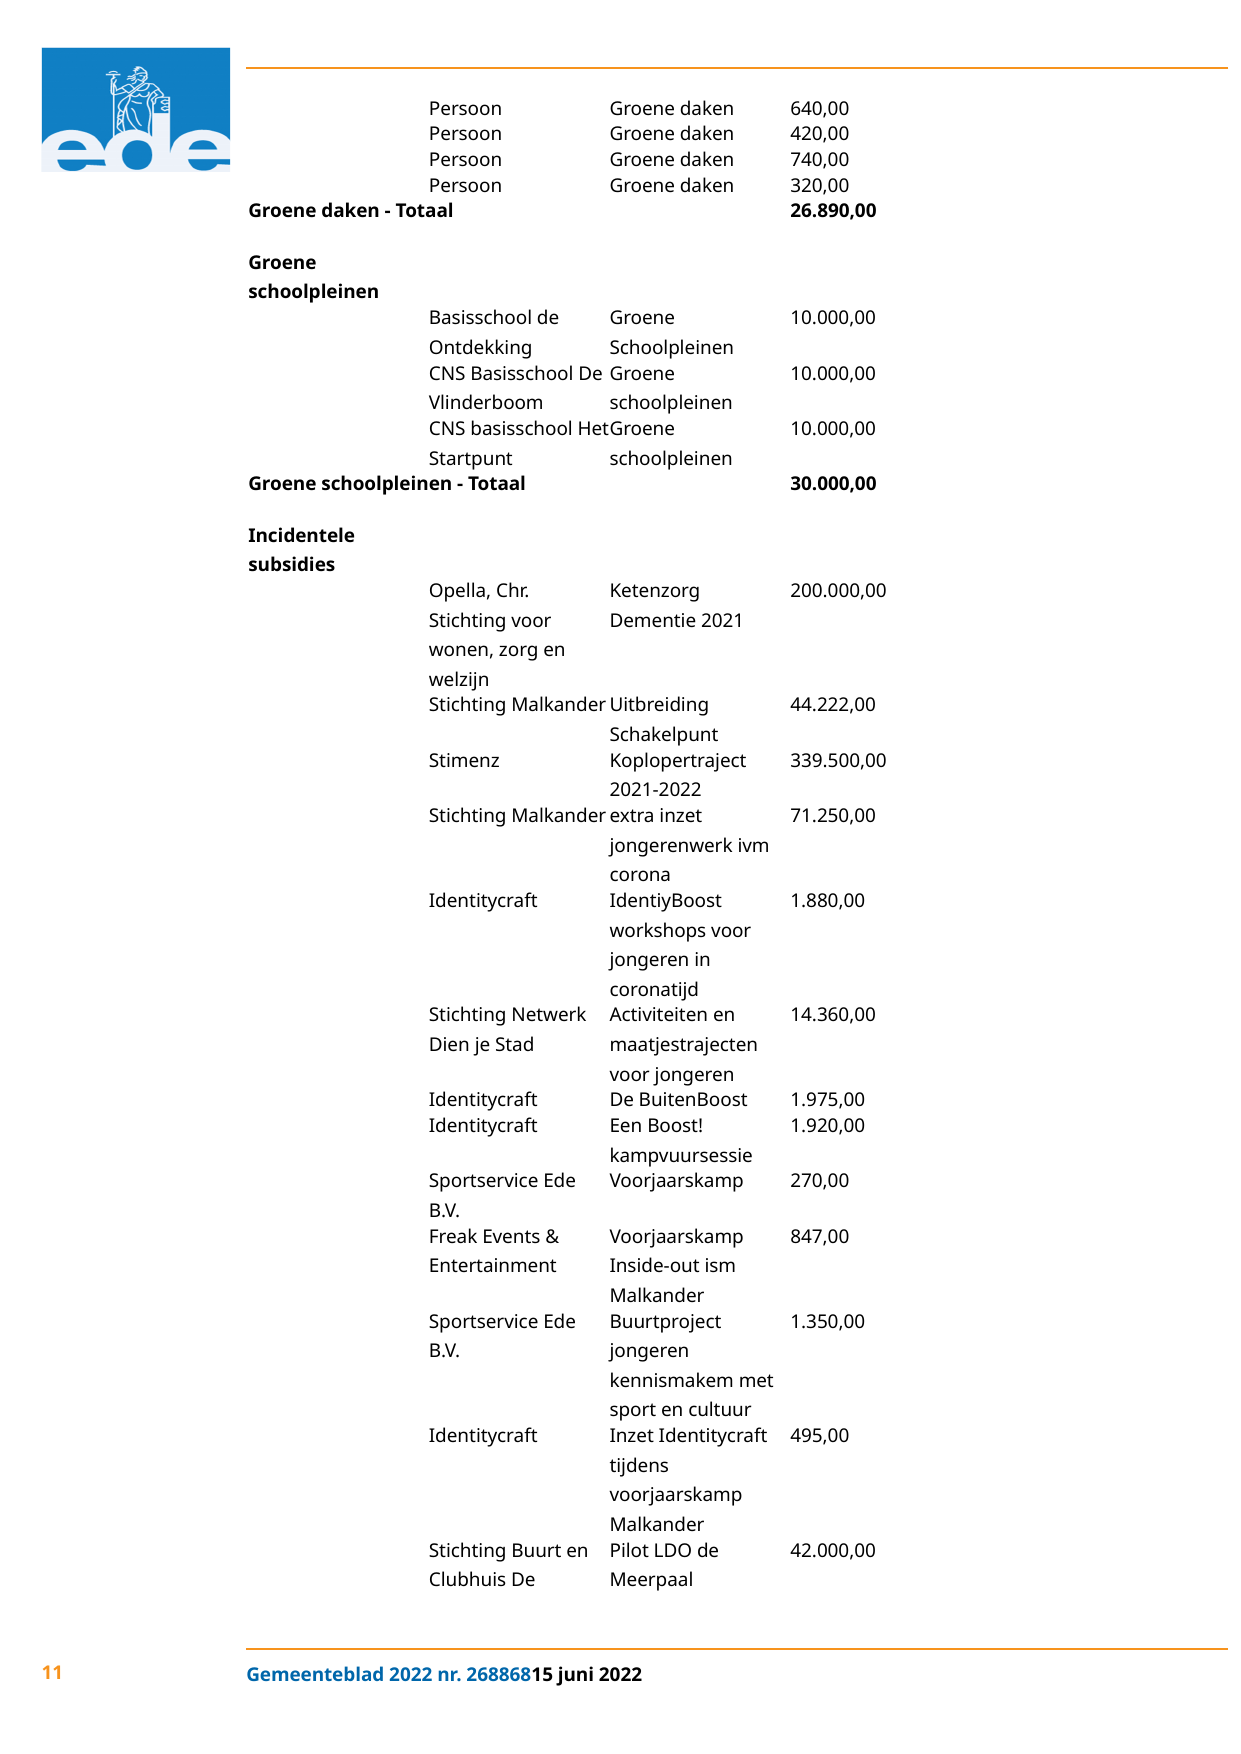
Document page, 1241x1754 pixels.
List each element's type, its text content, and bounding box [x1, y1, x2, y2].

table_cell 14.360,00 [790, 1002, 971, 1087]
table_cell 339.500,00 [790, 747, 971, 802]
table_cell 10.000,00 [790, 360, 971, 415]
table_cell Voorjaarskamp [609, 1168, 790, 1223]
table_cell Activiteiten en maatjestrajecten voor jongeren [609, 1002, 790, 1087]
table_cell [609, 224, 790, 249]
table_cell 30.000,00 [790, 470, 971, 496]
table_cell 1.880,00 [790, 887, 971, 1002]
table_cell Identitycraft [429, 1112, 609, 1168]
table_cell Uitbreiding Schakelpunt [609, 692, 790, 747]
table_cell 270,00 [790, 1168, 971, 1223]
table_cell Identitycraft [429, 1087, 609, 1112]
table_cell Sportservice Ede B.V. [429, 1308, 609, 1422]
table_cell Identitycraft [429, 1422, 609, 1537]
table_cell Persoon [429, 172, 609, 198]
table_cell [429, 522, 609, 577]
table_cell [790, 496, 971, 522]
table_cell 740,00 [790, 146, 971, 172]
table_cell Groene daken [609, 146, 790, 172]
table_cell Stichting Malkander [429, 802, 609, 887]
table_cell 42.000,00 [790, 1537, 971, 1592]
table_cell 200.000,00 [790, 577, 971, 692]
table_cell Groene schoolpleinen [609, 360, 790, 415]
table_cell [790, 522, 971, 577]
table_cell 420,00 [790, 121, 971, 146]
table_cell 1.920,00 [790, 1112, 971, 1168]
table_cell Pilot LDO de Meerpaal [609, 1537, 790, 1592]
table_cell [609, 522, 790, 577]
table_cell Persoon [429, 121, 609, 146]
table_cell [790, 249, 971, 304]
table_cell [248, 224, 429, 249]
table_cell [429, 224, 609, 249]
table_cell Koplopertraject 2021-2022 [609, 747, 790, 802]
table_cell Opella, Chr. Stichting voor wonen, zorg en welzijn [429, 577, 609, 692]
table_cell Groene daken [609, 95, 790, 121]
table_cell [248, 305, 429, 470]
table_cell Sportservice Ede B.V. [429, 1168, 609, 1223]
table_cell 640,00 [790, 95, 971, 121]
table_cell [609, 496, 790, 522]
table_cell Stichting Malkander [429, 692, 609, 747]
picture [41, 47, 231, 172]
table_cell Stichting Buurt en Clubhuis De [429, 1537, 609, 1592]
table_cell [790, 224, 971, 249]
table_cell 320,00 [790, 172, 971, 198]
table_cell Ketenzorg Dementie 2021 [609, 577, 790, 692]
table_cell Groene daken [609, 172, 790, 198]
table_cell Groene schoolpleinen [248, 249, 429, 304]
table_cell 1.975,00 [790, 1087, 971, 1112]
table_cell Groene daken - Totaal [248, 198, 790, 223]
table_cell Stimenz [429, 747, 609, 802]
table_cell Groene Schoolpleinen [609, 305, 790, 360]
table_cell Identitycraft [429, 887, 609, 1002]
table_cell Inzet Identitycraft tijdens voorjaarskamp Malkander [609, 1422, 790, 1537]
table_cell 44.222,00 [790, 692, 971, 747]
table_cell [609, 249, 790, 304]
table_cell 71.250,00 [790, 802, 971, 887]
table_cell Freak Events & Entertainment [429, 1223, 609, 1308]
table_cell Groene schoolpleinen - Totaal [248, 470, 790, 496]
table_cell De BuitenBoost [609, 1087, 790, 1112]
table_cell Persoon [429, 95, 609, 121]
table_cell CNS basisschool Het Startpunt [429, 415, 609, 470]
table_cell Persoon [429, 146, 609, 172]
table_cell [429, 496, 609, 522]
table_cell Groene schoolpleinen [609, 415, 790, 470]
table_cell Groene daken [609, 121, 790, 146]
table_cell [429, 249, 609, 304]
table_cell Basisschool de Ontdekking [429, 305, 609, 360]
table_cell 847,00 [790, 1223, 971, 1308]
table_cell 26.890,00 [790, 198, 971, 223]
table_cell Buurtproject jongeren kennismakem met sport en cultuur [609, 1308, 790, 1422]
table_cell Voorjaarskamp Inside-out ism Malkander [609, 1223, 790, 1308]
table_cell 10.000,00 [790, 305, 971, 360]
table_cell CNS Basisschool De Vlinderboom [429, 360, 609, 415]
table_cell [248, 496, 429, 522]
table_cell 10.000,00 [790, 415, 971, 470]
table_cell Incidentele subsidies [248, 522, 429, 577]
table_cell Een Boost! kampvuursessie [609, 1112, 790, 1168]
table_cell IdentiyBoost workshops voor jongeren in coronatijd [609, 887, 790, 1002]
table_cell extra inzet jongerenwerk ivm corona [609, 802, 790, 887]
table_cell 495,00 [790, 1422, 971, 1537]
table_cell 1.350,00 [790, 1308, 971, 1422]
table_cell [248, 577, 429, 1592]
table_cell Stichting Netwerk Dien je Stad [429, 1002, 609, 1087]
table_cell [248, 95, 429, 198]
